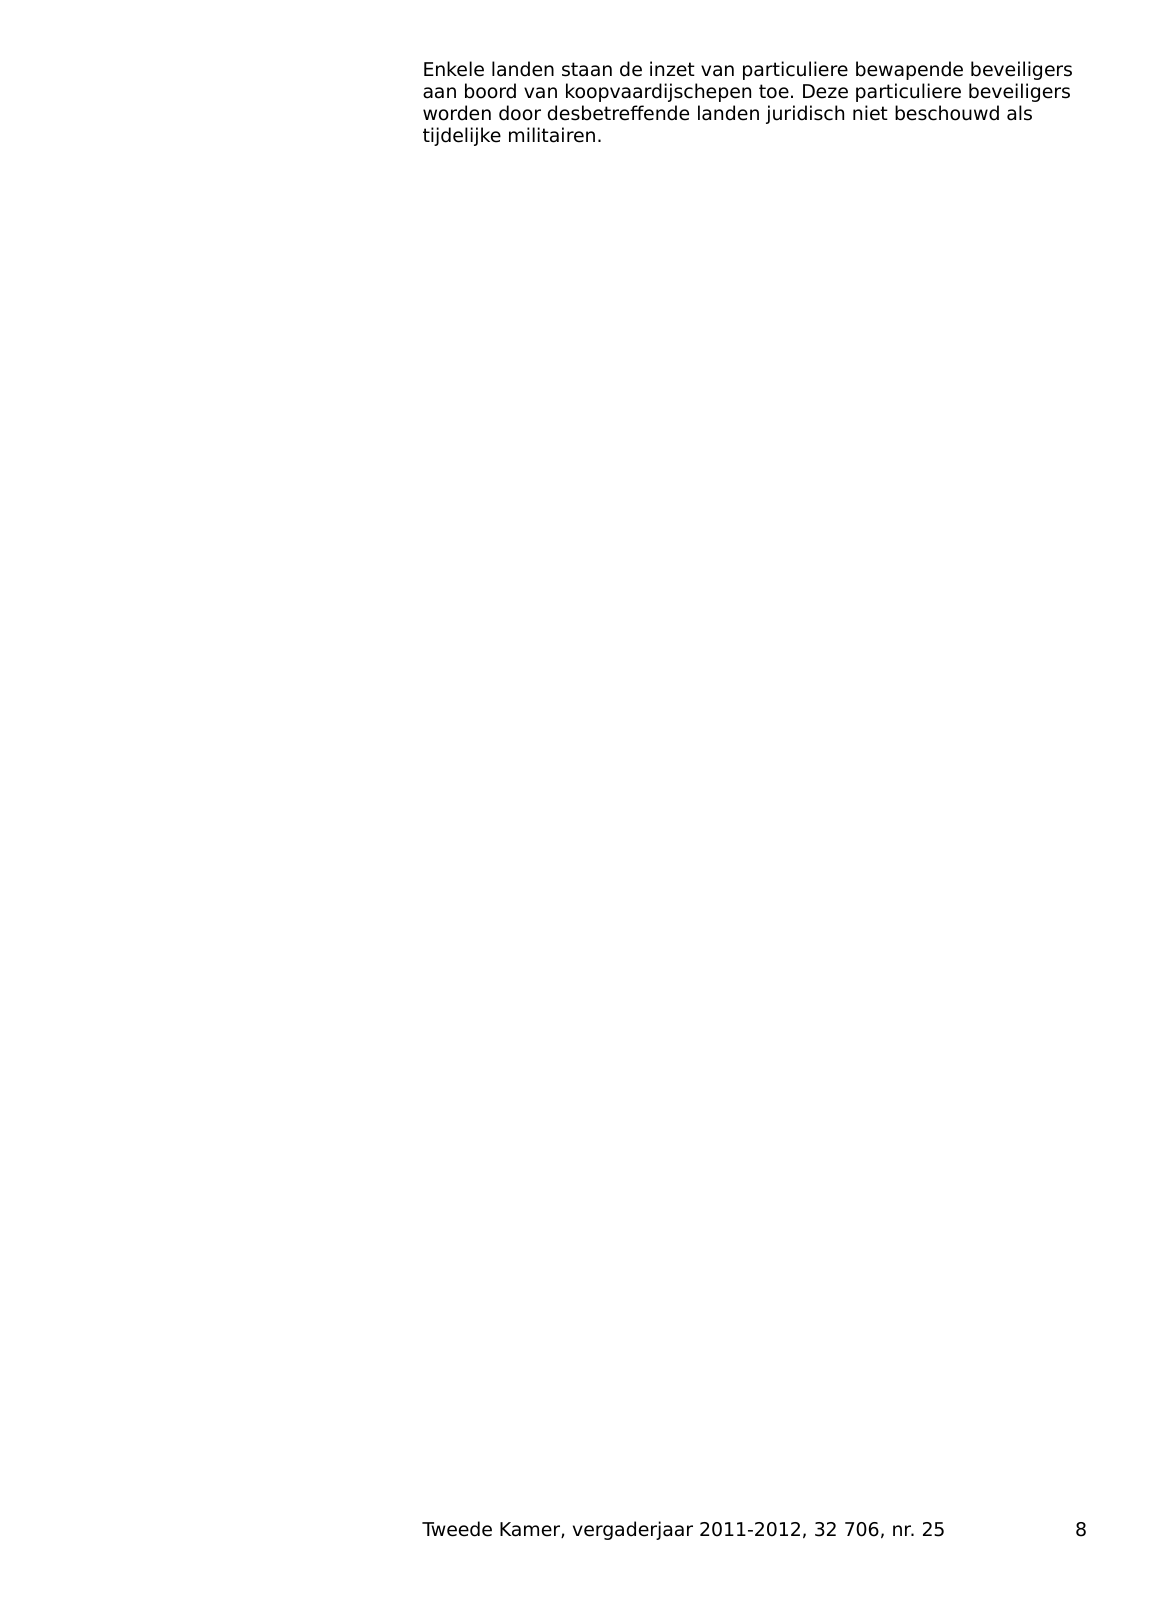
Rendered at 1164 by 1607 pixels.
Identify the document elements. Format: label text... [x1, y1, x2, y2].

text Enkele landen staan de inzet van particuliere bewapende beveiligers aan boord van koopvaardijschepen toe. Deze particuliere beveiligers worden door desbetreffende landen juridisch niet beschouwd als tijdelijke militairen. [422, 59, 1087, 147]
